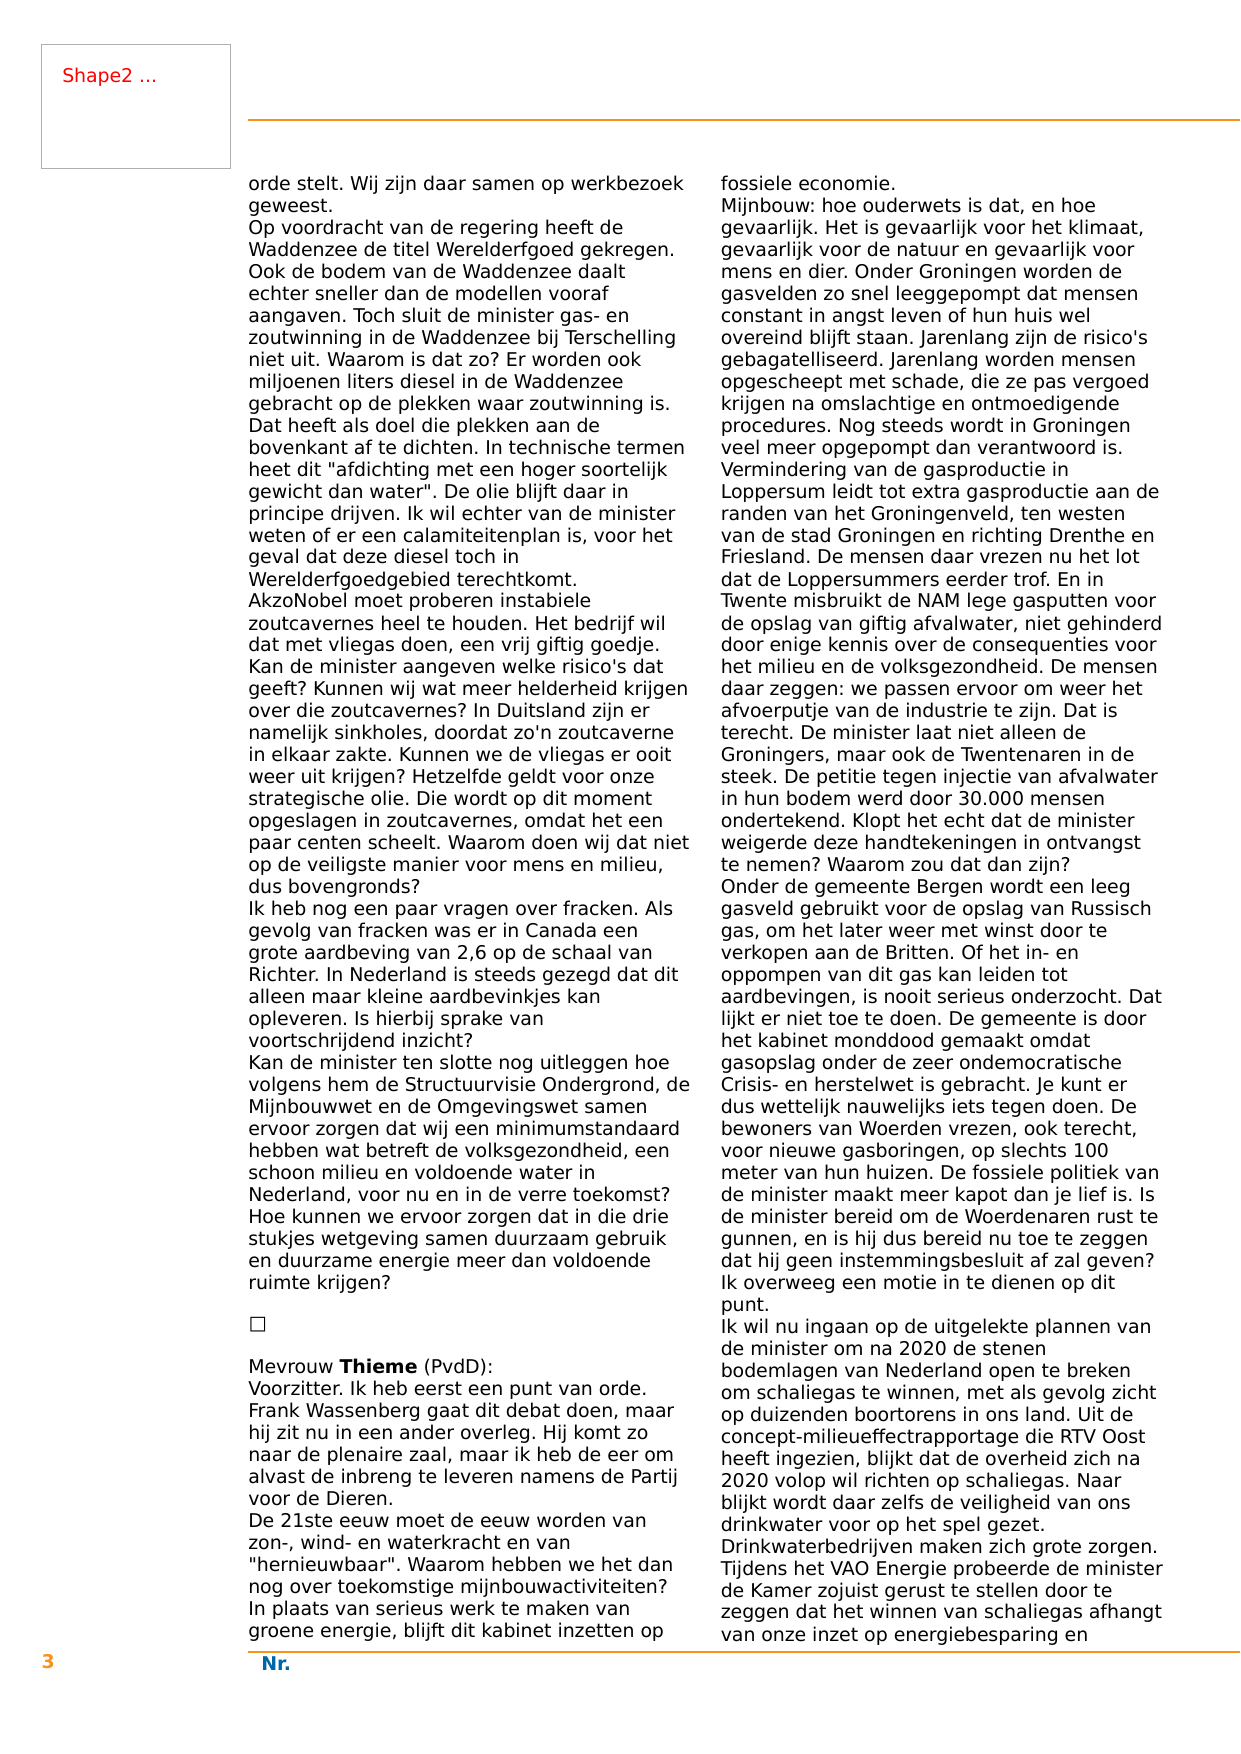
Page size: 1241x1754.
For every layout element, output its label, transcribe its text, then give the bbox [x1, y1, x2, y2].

text Op voordracht van de regering heeft de Waddenzee de titel Werelderfgoed gekregen. Ook de bodem van de Waddenzee daalt echter sneller dan de modellen vooraf aangaven. Toch sluit de minister gas- en zoutwinning in de Waddenzee bij Terschelling niet uit. Waarom is dat zo? Er worden ook miljoenen liters diesel in de Waddenzee gebracht op de plekken waar zoutwinning is. Dat heeft als doel die plekken aan de bovenkant af te dichten. In technische termen heet dit "afdichting met een hoger soortelijk gewicht dan water". De olie blijft daar in principe drijven. Ik wil echter van de minister weten of er een calamiteitenplan is, voor het geval dat deze diesel toch in Werelderfgoedgebied terechtkomt. [248, 217, 691, 590]
text Kan de minister ten slotte nog uitleggen hoe volgens hem de Structuurvisie Ondergrond, de Mijnbouwwet en de Omgevingswet samen ervoor zorgen dat wij een minimumstandaard hebben wat betreft de volksgezondheid, een schoon milieu en voldoende water in Nederland, voor nu en in de verre toekomst? Hoe kunnen we ervoor zorgen dat in die drie stukjes wetgeving samen duurzaam gebruik en duurzame energie meer dan voldoende ruimte krijgen? [248, 1052, 691, 1294]
text Voorzitter. Ik heb eerst een punt van orde. Frank Wassenberg gaat dit debat doen, maar hij zit nu in een ander overleg. Hij komt zo naar de plenaire zaal, maar ik heb de eer om alvast de inbreng te leveren namens de Partij voor de Dieren. [248, 1378, 691, 1509]
text ⬜ [248, 1314, 691, 1336]
text Ik wil nu ingaan op de uitgelekte plannen van de minister om na 2020 de stenen bodemlagen van Nederland open te breken om schaliegas te winnen, met als gevolg zicht op duizenden boortorens in ons land. Uit de concept-milieueffectrapportage die RTV Oost heeft ingezien, blijkt dat de overheid zich na 2020 volop wil richten op schaliegas. Naar blijkt wordt daar zelfs de veiligheid van ons drinkwater voor op het spel gezet. Drinkwaterbedrijven maken zich grote zorgen. Tijdens het VAO Energie probeerde de minister de Kamer zojuist gerust te stellen door te zeggen dat het winnen van schaliegas afhangt van onze inzet op energiebesparing en [721, 1316, 1163, 1645]
text fossiele economie. [721, 173, 1163, 195]
text orde stelt. Wij zijn daar samen op werkbezoek geweest. [248, 173, 691, 217]
text Ik heb nog een paar vragen over fracken. Als gevolg van fracken was er in Canada een grote aardbeving van 2,6 op de schaal van Richter. In Nederland is steeds gezegd dat dit alleen maar kleine aardbevinkjes kan opleveren. Is hierbij sprake van voortschrijdend inzicht? [248, 898, 691, 1052]
text Onder de gemeente Bergen wordt een leeg gasveld gebruikt voor de opslag van Russisch gas, om het later weer met winst door te verkopen aan de Britten. Of het in- en oppompen van dit gas kan leiden tot aardbevingen, is nooit serieus onderzocht. Dat lijkt er niet toe te doen. De gemeente is door het kabinet monddood gemaakt omdat gasopslag onder de zeer ondemocratische Crisis- en herstelwet is gebracht. Je kunt er dus wettelijk nauwelijks iets tegen doen. De bewoners van Woerden vrezen, ook terecht, voor nieuwe gasboringen, op slechts 100 meter van hun huizen. De fossiele politiek van de minister maakt meer kapot dan je lief is. Is de minister bereid om de Woerdenaren rust te gunnen, en is hij dus bereid nu toe te zeggen dat hij geen instemmingsbesluit af zal geven? Ik overweeg een motie in te dienen op dit punt. [721, 876, 1163, 1316]
text De 21ste eeuw moet de eeuw worden van zon-, wind- en waterkracht en van "hernieuwbaar". Waarom hebben we het dan nog over toekomstige mijnbouwactiviteiten? In plaats van serieus werk te maken van groene energie, blijft dit kabinet inzetten op [248, 1509, 691, 1641]
text AkzoNobel moet proberen instabiele zoutcavernes heel te houden. Het bedrijf wil dat met vliegas doen, een vrij giftig goedje. Kan de minister aangeven welke risico's dat geeft? Kunnen wij wat meer helderheid krijgen over die zoutcavernes? In Duitsland zijn er namelijk sinkholes, doordat zo'n zoutcaverne in elkaar zakte. Kunnen we de vliegas er ooit weer uit krijgen? Hetzelfde geldt voor onze strategische olie. Die wordt op dit moment opgeslagen in zoutcavernes, omdat het een paar centen scheelt. Waarom doen wij dat niet op de veiligste manier voor mens en milieu, dus bovengronds? [248, 590, 691, 898]
text Mijnbouw: hoe ouderwets is dat, en hoe gevaarlijk. Het is gevaarlijk voor het klimaat, gevaarlijk voor de natuur en gevaarlijk voor mens en dier. Onder Groningen worden de gasvelden zo snel leeggepompt dat mensen constant in angst leven of hun huis wel overeind blijft staan. Jarenlang zijn de risico's gebagatelliseerd. Jarenlang worden mensen opgescheept met schade, die ze pas vergoed krijgen na omslachtige en ontmoedigende procedures. Nog steeds wordt in Groningen veel meer opgepompt dan verantwoord is. [721, 195, 1163, 458]
text Mevrouw Thieme (PvdD): [248, 1356, 691, 1378]
text Vermindering van de gasproductie in Loppersum leidt tot extra gasproductie aan de randen van het Groningenveld, ten westen van de stad Groningen en richting Drenthe en Friesland. De mensen daar vrezen nu het lot dat de Loppersummers eerder trof. En in Twente misbruikt de NAM lege gasputten voor de opslag van giftig afvalwater, niet gehinderd door enige kennis over de consequenties voor het milieu en de volksgezondheid. De mensen daar zeggen: we passen ervoor om weer het afvoerputje van de industrie te zijn. Dat is terecht. De minister laat niet alleen de Groningers, maar ook de Twentenaren in de steek. De petitie tegen injectie van afvalwater in hun bodem werd door 30.000 mensen ondertekend. Klopt het echt dat de minister weigerde deze handtekeningen in ontvangst te nemen? Waarom zou dat dan zijn? [721, 458, 1163, 876]
